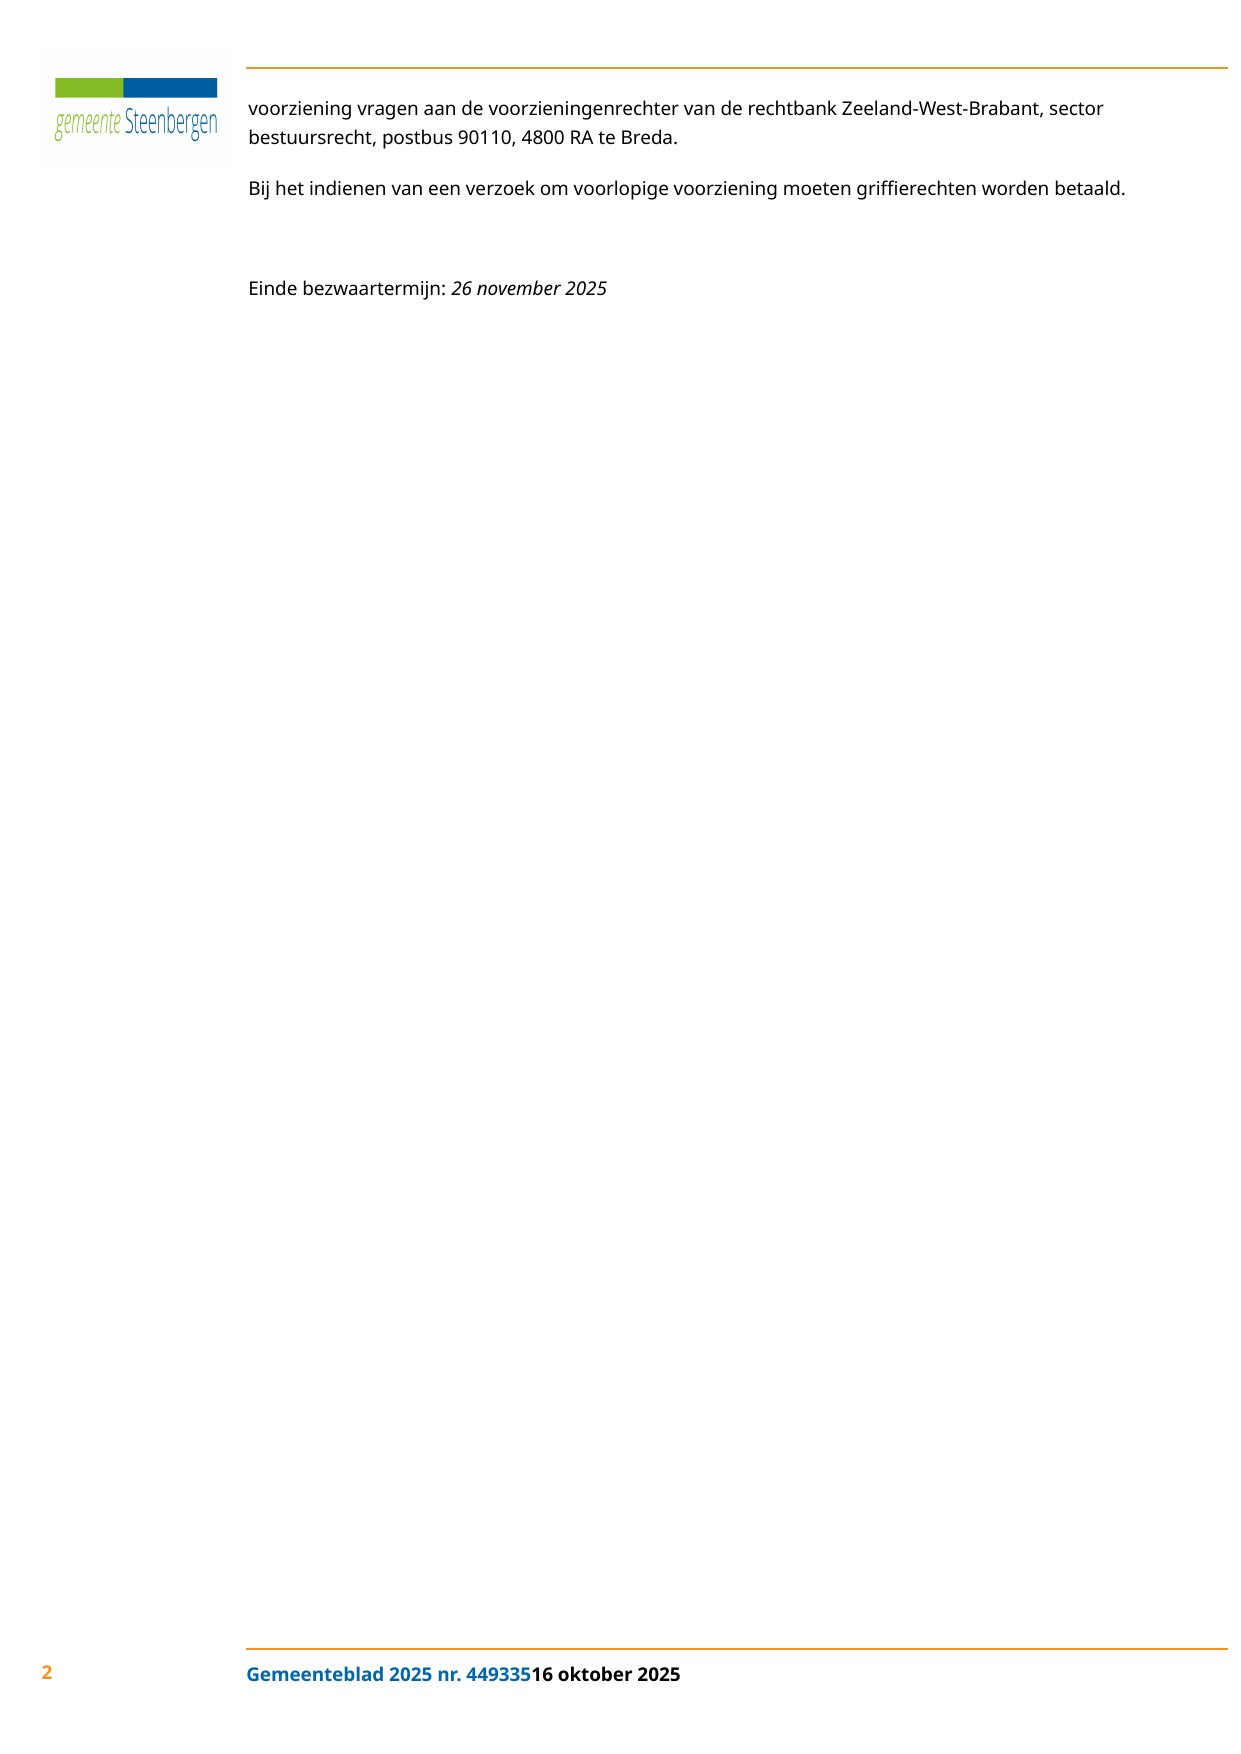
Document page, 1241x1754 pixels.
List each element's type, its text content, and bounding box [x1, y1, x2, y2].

text Einde bezwaartermijn: 26 november 2025 [248, 276, 1152, 301]
text voorziening vragen aan de voorzieningenrechter van de rechtbank Zeeland-West-Brabant, sector bestuursrecht, postbus 90110, 4800 RA te Breda. [248, 95, 1152, 150]
picture [41, 47, 231, 172]
text Bij het indienen van een verzoek om voorlopige voorziening moeten griffierechten worden betaald. [248, 175, 1152, 201]
